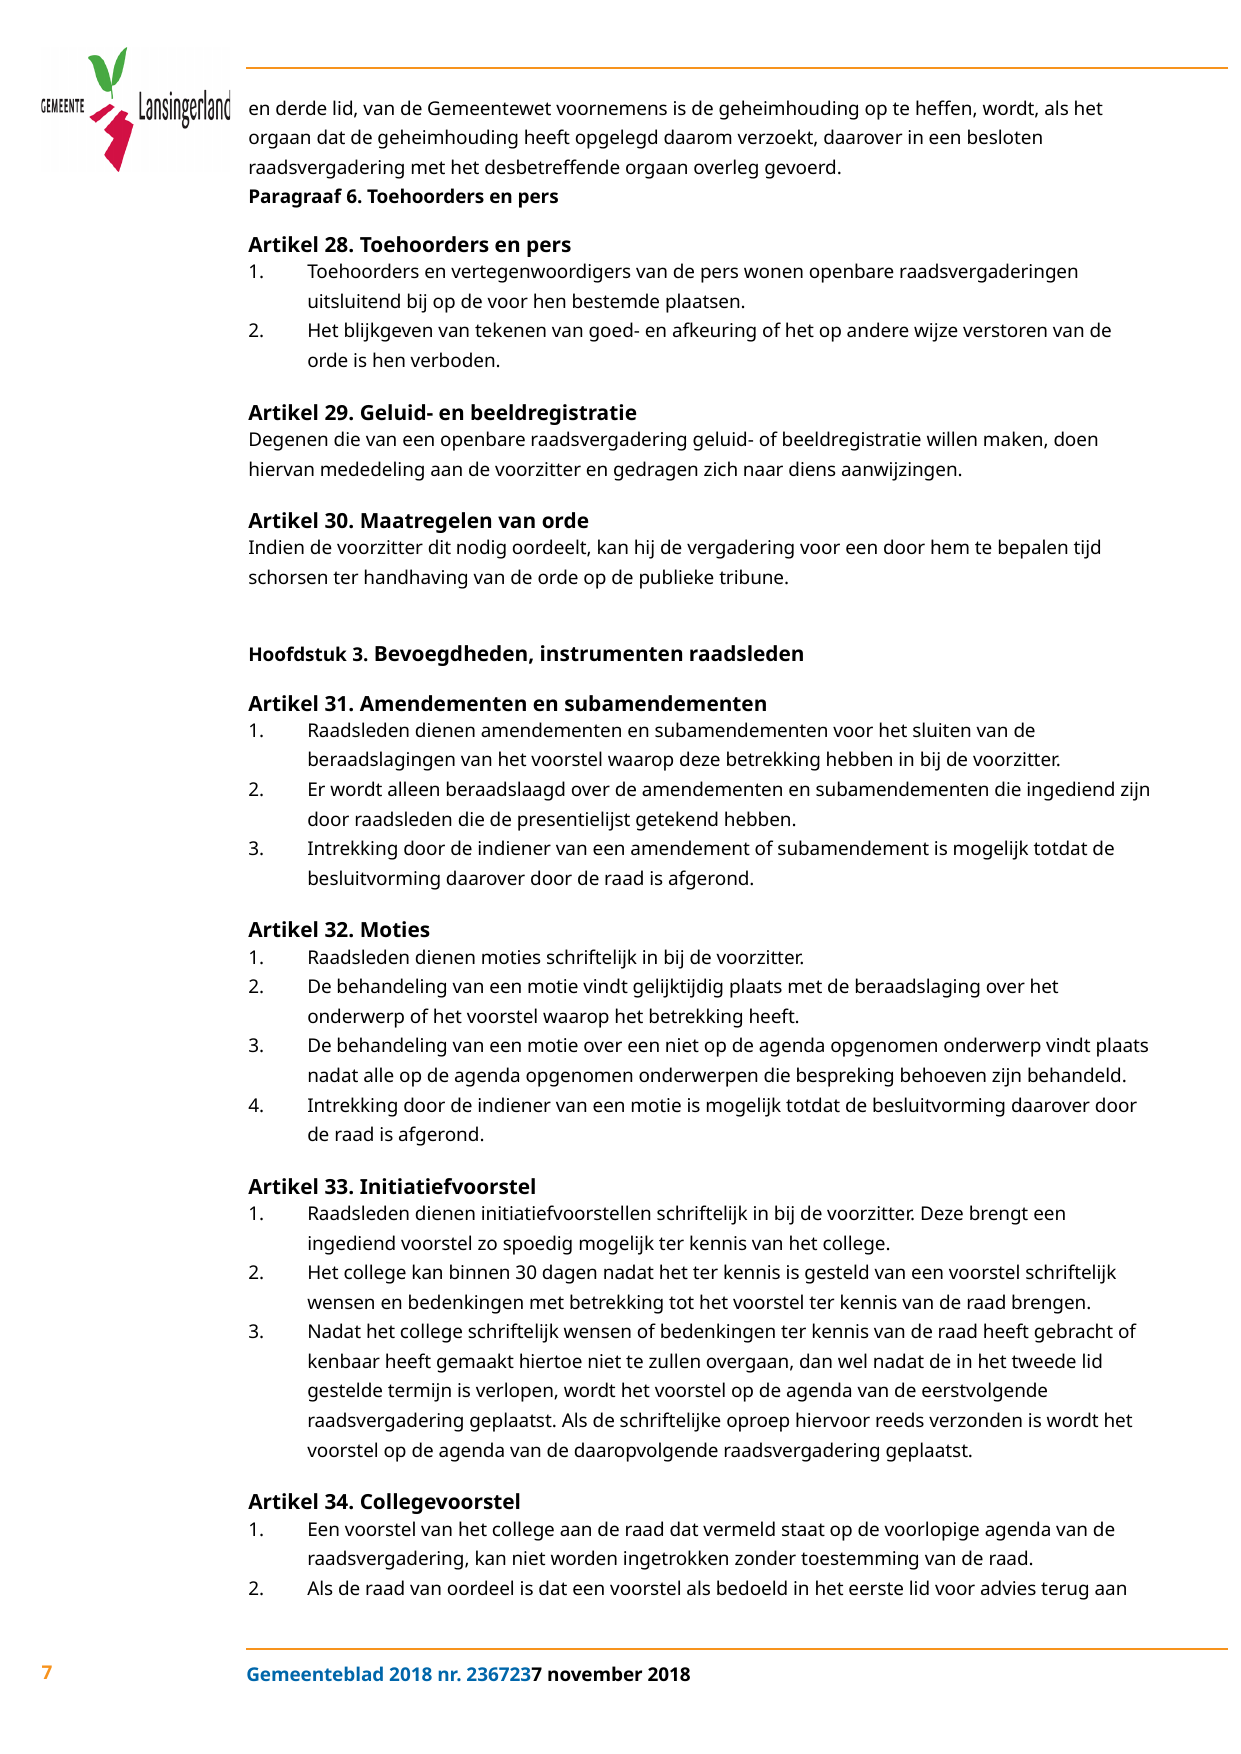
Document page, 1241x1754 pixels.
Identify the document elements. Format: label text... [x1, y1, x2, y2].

list Intrekking door de indiener van een amendement of subamendement is mogelijk totdat de besluitvorming daarover door de raad is afgerond. [248, 835, 1152, 891]
list Intrekking door de indiener van een motie is mogelijk totdat de besluitvorming daarover door de raad is afgerond. [248, 1092, 1152, 1147]
list Raadsleden dienen amendementen en subamendementen voor het sluiten van de beraadslagingen van het voorstel waarop deze betrekking hebben in bij de voorzitter. [248, 717, 1152, 772]
list Er wordt alleen beraadslaagd over de amendementen en subamendementen die ingediend zijn door raadsleden die de presentielijst getekend hebben. [248, 776, 1152, 832]
text Artikel 33. Initiatiefvoorstel [248, 1172, 1152, 1200]
text Hoofdstuk 3. Bevoegdheden, instrumenten raadsleden [248, 639, 1152, 668]
list Het college kan binnen 30 dagen nadat het ter kennis is gesteld van een voorstel schriftelijk wensen en bedenkingen met betrekking tot het voorstel ter kennis van de raad brengen. [248, 1259, 1152, 1315]
text Artikel 32. Moties [248, 915, 1152, 944]
text Indien de voorzitter dit nodig oordeelt, kan hij de vergadering voor een door hem te bepalen tijd schorsen ter handhaving van de orde op de publieke tribune. [248, 534, 1152, 590]
list Het blijkgeven van tekenen van goed- en afkeuring of het op andere wijze verstoren van de orde is hen verboden. [248, 318, 1152, 373]
list Toehoorders en vertegenwoordigers van de pers wonen openbare raadsvergaderingen uitsluitend bij op de voor hen bestemde plaatsen. [248, 258, 1152, 314]
list Als de raad van oordeel is dat een voorstel als bedoeld in het eerste lid voor advies terug aan [248, 1575, 1152, 1601]
list De behandeling van een motie vindt gelijktijdig plaats met de beraadslaging over het onderwerp of het voorstel waarop het betrekking heeft. [248, 973, 1152, 1029]
text en derde lid, van de Gemeentewet voornemens is de geheimhouding op te heffen, wordt, als het orgaan dat de geheimhouding heeft opgelegd daarom verzoekt, daarover in een besloten raadsvergadering met het desbetreffende orgaan overleg gevoerd. [248, 95, 1152, 180]
list Raadsleden dienen moties schriftelijk in bij de voorzitter. [248, 944, 1152, 969]
picture [41, 47, 231, 172]
list Raadsleden dienen initiatiefvoorstellen schriftelijk in bij de voorzitter. Deze brengt een ingediend voorstel zo spoedig mogelijk ter kennis van het college. [248, 1200, 1152, 1256]
text Degenen die van een openbare raadsvergadering geluid- of beeldregistratie willen maken, doen hiervan mededeling aan de voorzitter en gedragen zich naar diens aanwijzingen. [248, 426, 1152, 481]
list De behandeling van een motie over een niet op de agenda opgenomen onderwerp vindt plaats nadat alle op de agenda opgenomen onderwerpen die bespreking behoeven zijn behandeld. [248, 1033, 1152, 1088]
list Nadat het college schriftelijk wensen of bedenkingen ter kennis van de raad heeft gebracht of kenbaar heeft gemaakt hiertoe niet te zullen overgaan, dan wel nadat de in het tweede lid gestelde termijn is verlopen, wordt het voorstel op de agenda van de eerstvolgende raadsvergadering geplaatst. Als de schriftelijke oproep hiervoor reeds verzonden is wordt het voorstel op de agenda van de daaropvolgende raadsvergadering geplaatst. [248, 1318, 1152, 1463]
text Artikel 30. Maatregelen van orde [248, 506, 1152, 534]
text Artikel 31. Amendementen en subamendementen [248, 689, 1152, 717]
text Artikel 28. Toehoorders en pers [248, 230, 1152, 258]
text Paragraaf 6. Toehoorders en pers [248, 183, 1152, 209]
text Artikel 34. Collegevoorstel [248, 1487, 1152, 1516]
list Een voorstel van het college aan de raad dat vermeld staat op de voorlopige agenda van de raadsvergadering, kan niet worden ingetrokken zonder toestemming van de raad. [248, 1516, 1152, 1571]
text Artikel 29. Geluid- en beeldregistratie [248, 398, 1152, 426]
